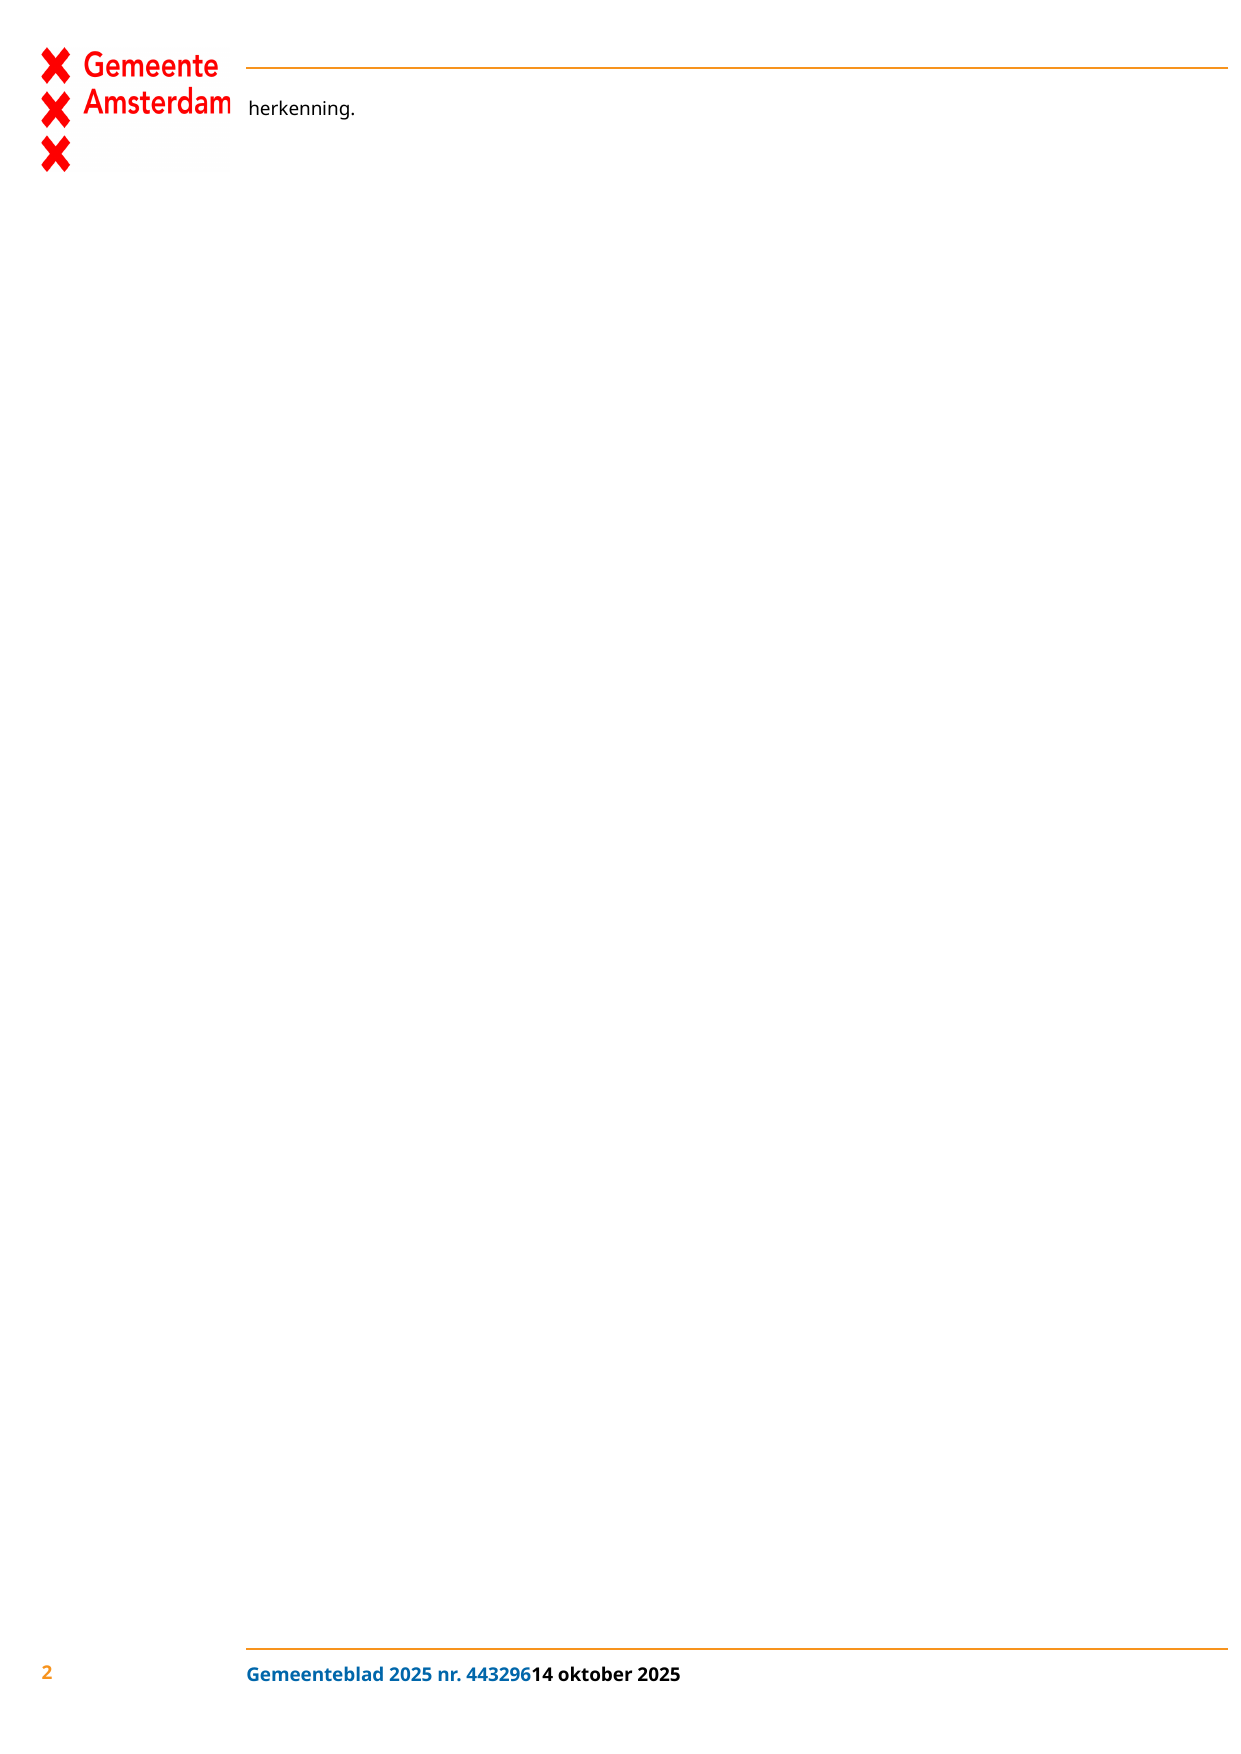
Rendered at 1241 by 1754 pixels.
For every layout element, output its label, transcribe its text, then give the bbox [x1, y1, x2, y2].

text herkenning. [248, 95, 1152, 121]
picture [41, 47, 231, 172]
